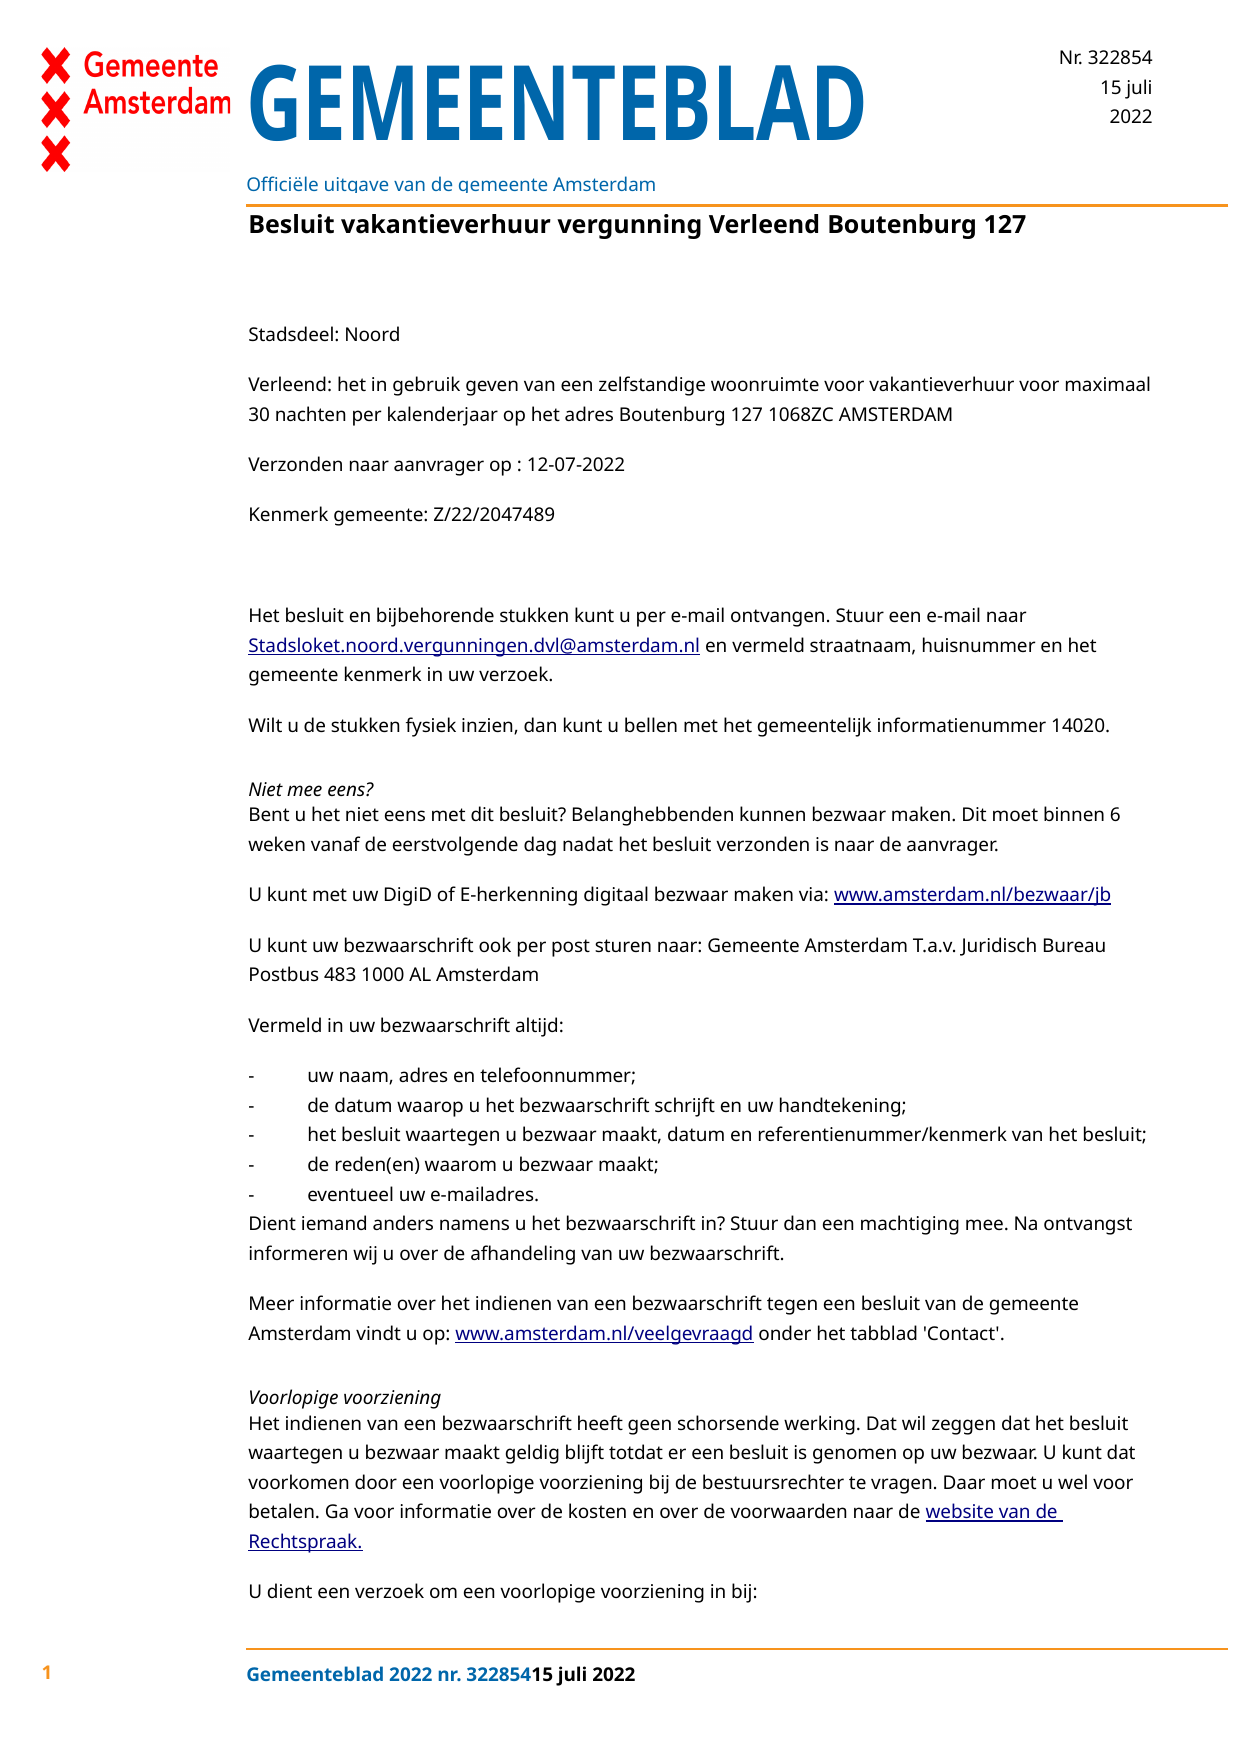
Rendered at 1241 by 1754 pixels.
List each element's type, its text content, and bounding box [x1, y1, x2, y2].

text Verleend: het in gebruik geven van een zelfstandige woonruimte voor vakantieverhuur voor maximaal 30 nachten per kalenderjaar op het adres Boutenburg 127 1068ZC AMSTERDAM [248, 371, 1152, 426]
text Vermeld in uw bezwaarschrift altijd: [248, 1012, 1152, 1038]
text Bent u het niet eens met dit besluit? Belanghebbenden kunnen bezwaar maken. Dit moet binnen 6 weken vanaf de eerstvolgende dag nadat het besluit verzonden is naar de aanvrager. [248, 802, 1152, 857]
list eventueel uw e-mailadres. [248, 1181, 1152, 1207]
text Niet mee eens? [248, 776, 1152, 802]
text Besluit vakantieverhuur vergunning Verleend Boutenburg 127 [248, 207, 1152, 241]
text Het indienen van een bezwaarschrift heeft geen schorsende werking. Dat wil zeggen dat het besluit waartegen u bezwaar maakt geldig blijft totdat er een besluit is genomen op uw bezwaar. U kunt dat voorkomen door een voorlopige voorziening bij de bestuursrechter te vragen. Daar moet u wel voor betalen. Ga voor informatie over de kosten en over de voorwaarden naar de website van de Rechtspraak. [248, 1410, 1152, 1554]
list de datum waarop u het bezwaarschrift schrijft en uw handtekening; [248, 1092, 1152, 1118]
text Meer informatie over het indienen van een bezwaarschrift tegen een besluit van de gemeente Amsterdam vindt u op: www.amsterdam.nl/veelgevraagd onder het tabblad 'Contact'. [248, 1290, 1152, 1346]
text Wilt u de stukken fysiek inzien, dan kunt u bellen met het gemeentelijk informatienummer 14020. [248, 712, 1152, 738]
text Voorlopige voorziening [248, 1384, 1152, 1410]
text U dient een verzoek om een voorlopige voorziening in bij: [248, 1578, 1152, 1604]
text Stadsdeel: Noord [248, 321, 1152, 346]
picture [41, 47, 231, 172]
list uw naam, adres en telefoonnummer; [248, 1062, 1152, 1088]
list het besluit waartegen u bezwaar maakt, datum en referentienummer/kenmerk van het besluit; [248, 1122, 1152, 1147]
text Dient iemand anders namens u het bezwaarschrift in? Stuur dan een machtiging mee. Na ontvangst informeren wij u over de afhandeling van uw bezwaarschrift. [248, 1210, 1152, 1266]
text Kenmerk gemeente: Z/22/2047489 [248, 502, 1152, 527]
text U kunt met uw DigiD of E-herkenning digitaal bezwaar maken via: www.amsterdam.nl/bezwaar/jb [248, 882, 1152, 907]
list de reden(en) waarom u bezwaar maakt; [248, 1151, 1152, 1177]
text U kunt uw bezwaarschrift ook per post sturen naar: Gemeente Amsterdam T.a.v. Juridisch Bureau Postbus 483 1000 AL Amsterdam [248, 932, 1152, 987]
text Verzonden naar aanvrager op : 12-07-2022 [248, 451, 1152, 477]
text Het besluit en bijbehorende stukken kunt u per e-mail ontvangen. Stuur een e-mail naar Stadsloket.noord.vergunningen.dvl@amsterdam.nl en vermeld straatnaam, huisnummer en het gemeente kenmerk in uw verzoek. [248, 602, 1152, 687]
